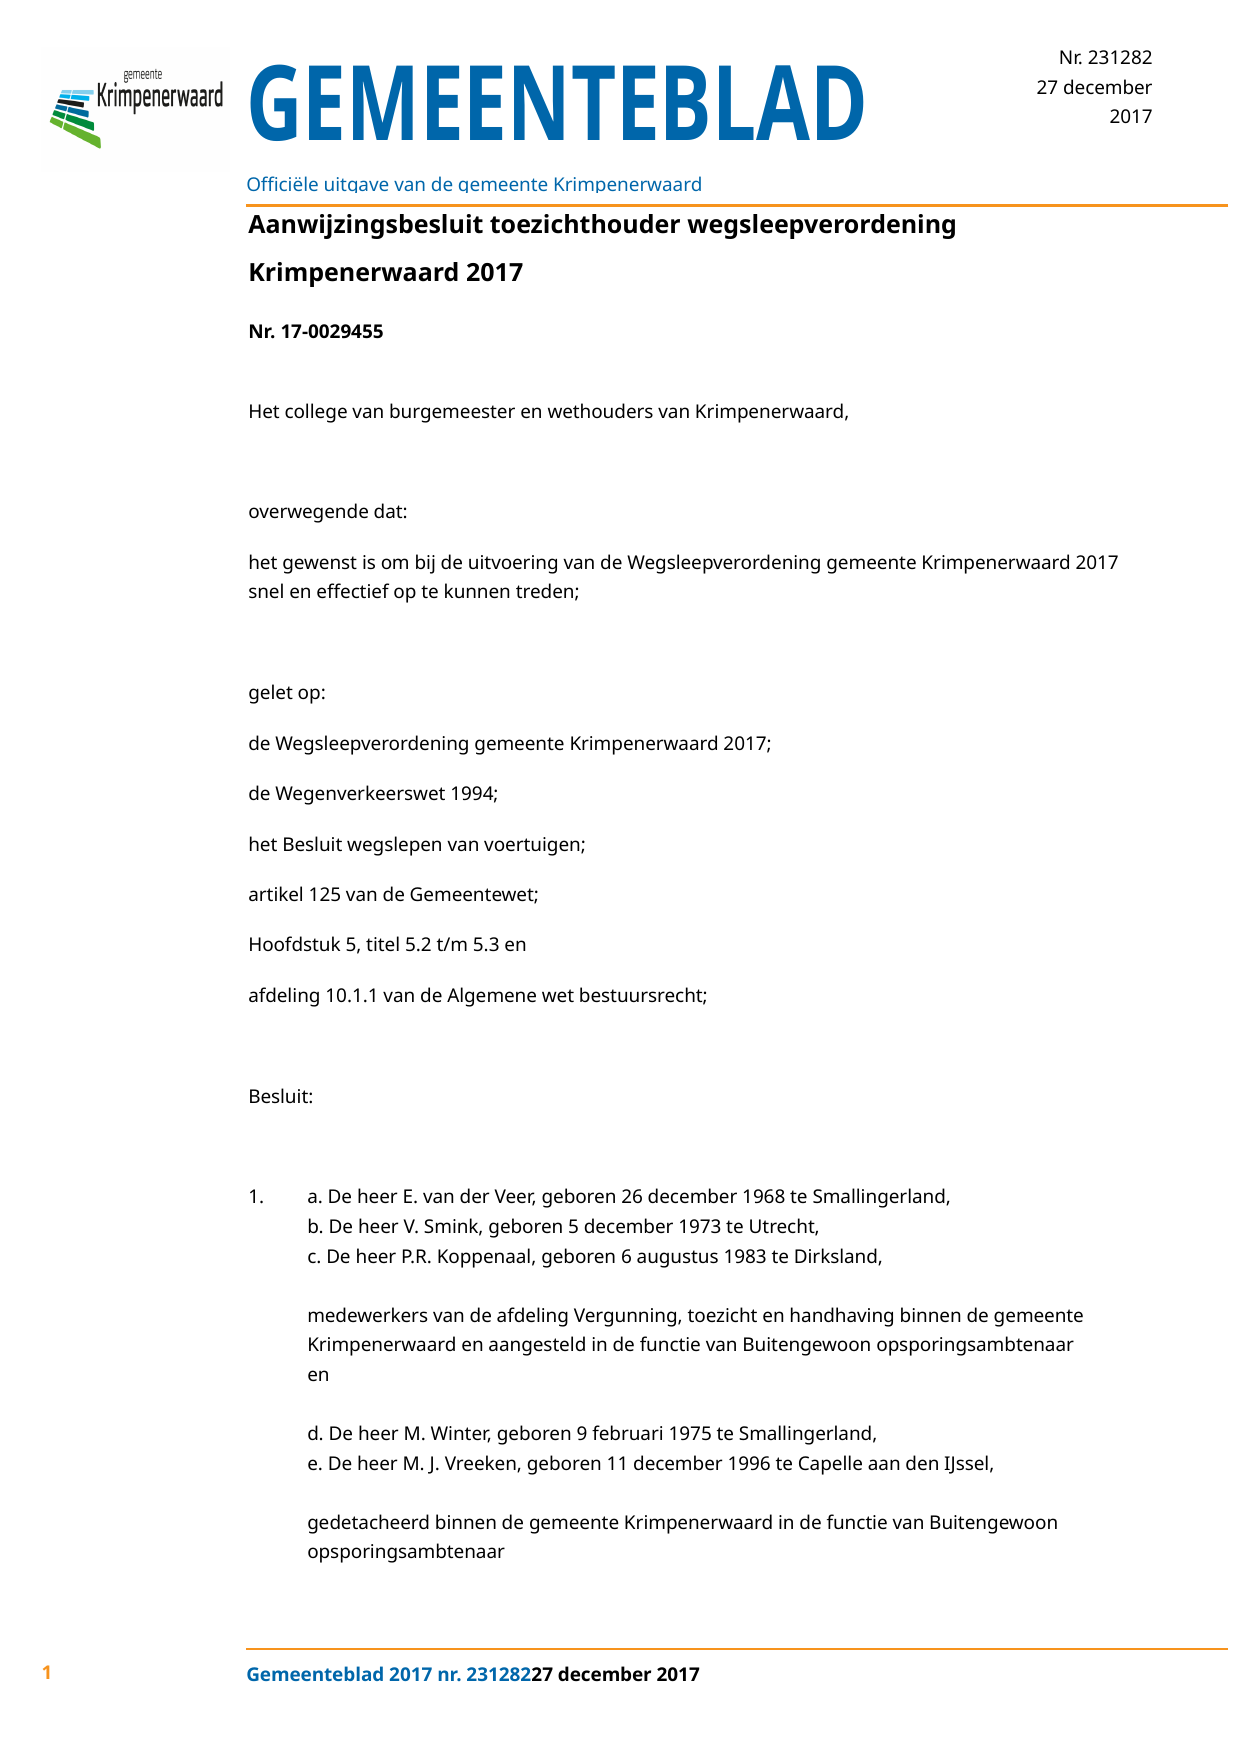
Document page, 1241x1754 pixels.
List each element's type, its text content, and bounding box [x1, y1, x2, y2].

text Aanwijzingsbesluit toezichthouder wegsleepverordening Krimpenerwaard 2017 [248, 207, 1152, 288]
list e. De heer M. J. Vreeken, geboren 11 december 1996 te Capelle aan den IJssel, [248, 1450, 1152, 1476]
text de Wegenverkeerswet 1994; [248, 780, 1152, 806]
list b. De heer V. Smink, geboren 5 december 1973 te Utrecht, [248, 1213, 1152, 1239]
text Het college van burgemeester en wethouders van Krimpenerwaard, [248, 398, 1152, 424]
text artikel 125 van de Gemeentewet; [248, 881, 1152, 907]
text overwegende dat: [248, 499, 1152, 524]
list en [248, 1361, 1152, 1387]
text Nr. 17-0029455 [248, 318, 1152, 344]
text het Besluit wegslepen van voertuigen; [248, 831, 1152, 857]
list a. De heer E. van der Veer, geboren 26 december 1968 te Smallingerland, [248, 1184, 1152, 1209]
text gelet op: [248, 679, 1152, 705]
text het gewenst is om bij de uitvoering van de Wegsleepverordening gemeente Krimpenerwaard 2017 snel en effectief op te kunnen treden; [248, 549, 1152, 604]
picture [41, 47, 231, 172]
text Hoofdstuk 5, titel 5.2 t/m 5.3 en [248, 932, 1152, 957]
text afdeling 10.1.1 van de Algemene wet bestuursrecht; [248, 982, 1152, 1008]
list c. De heer P.R. Koppenaal, geboren 6 augustus 1983 te Dirksland, [248, 1243, 1152, 1269]
list gedetacheerd binnen de gemeente Krimpenerwaard in de functie van Buitengewoon opsporingsambtenaar [248, 1509, 1152, 1564]
text Besluit: [248, 1083, 1152, 1109]
text de Wegsleepverordening gemeente Krimpenerwaard 2017; [248, 730, 1152, 756]
list d. De heer M. Winter, geboren 9 februari 1975 te Smallingerland, [248, 1420, 1152, 1446]
list medewerkers van de afdeling Vergunning, toezicht en handhaving binnen de gemeente Krimpenerwaard en aangesteld in de functie van Buitengewoon opsporingsambtenaar [248, 1302, 1152, 1357]
